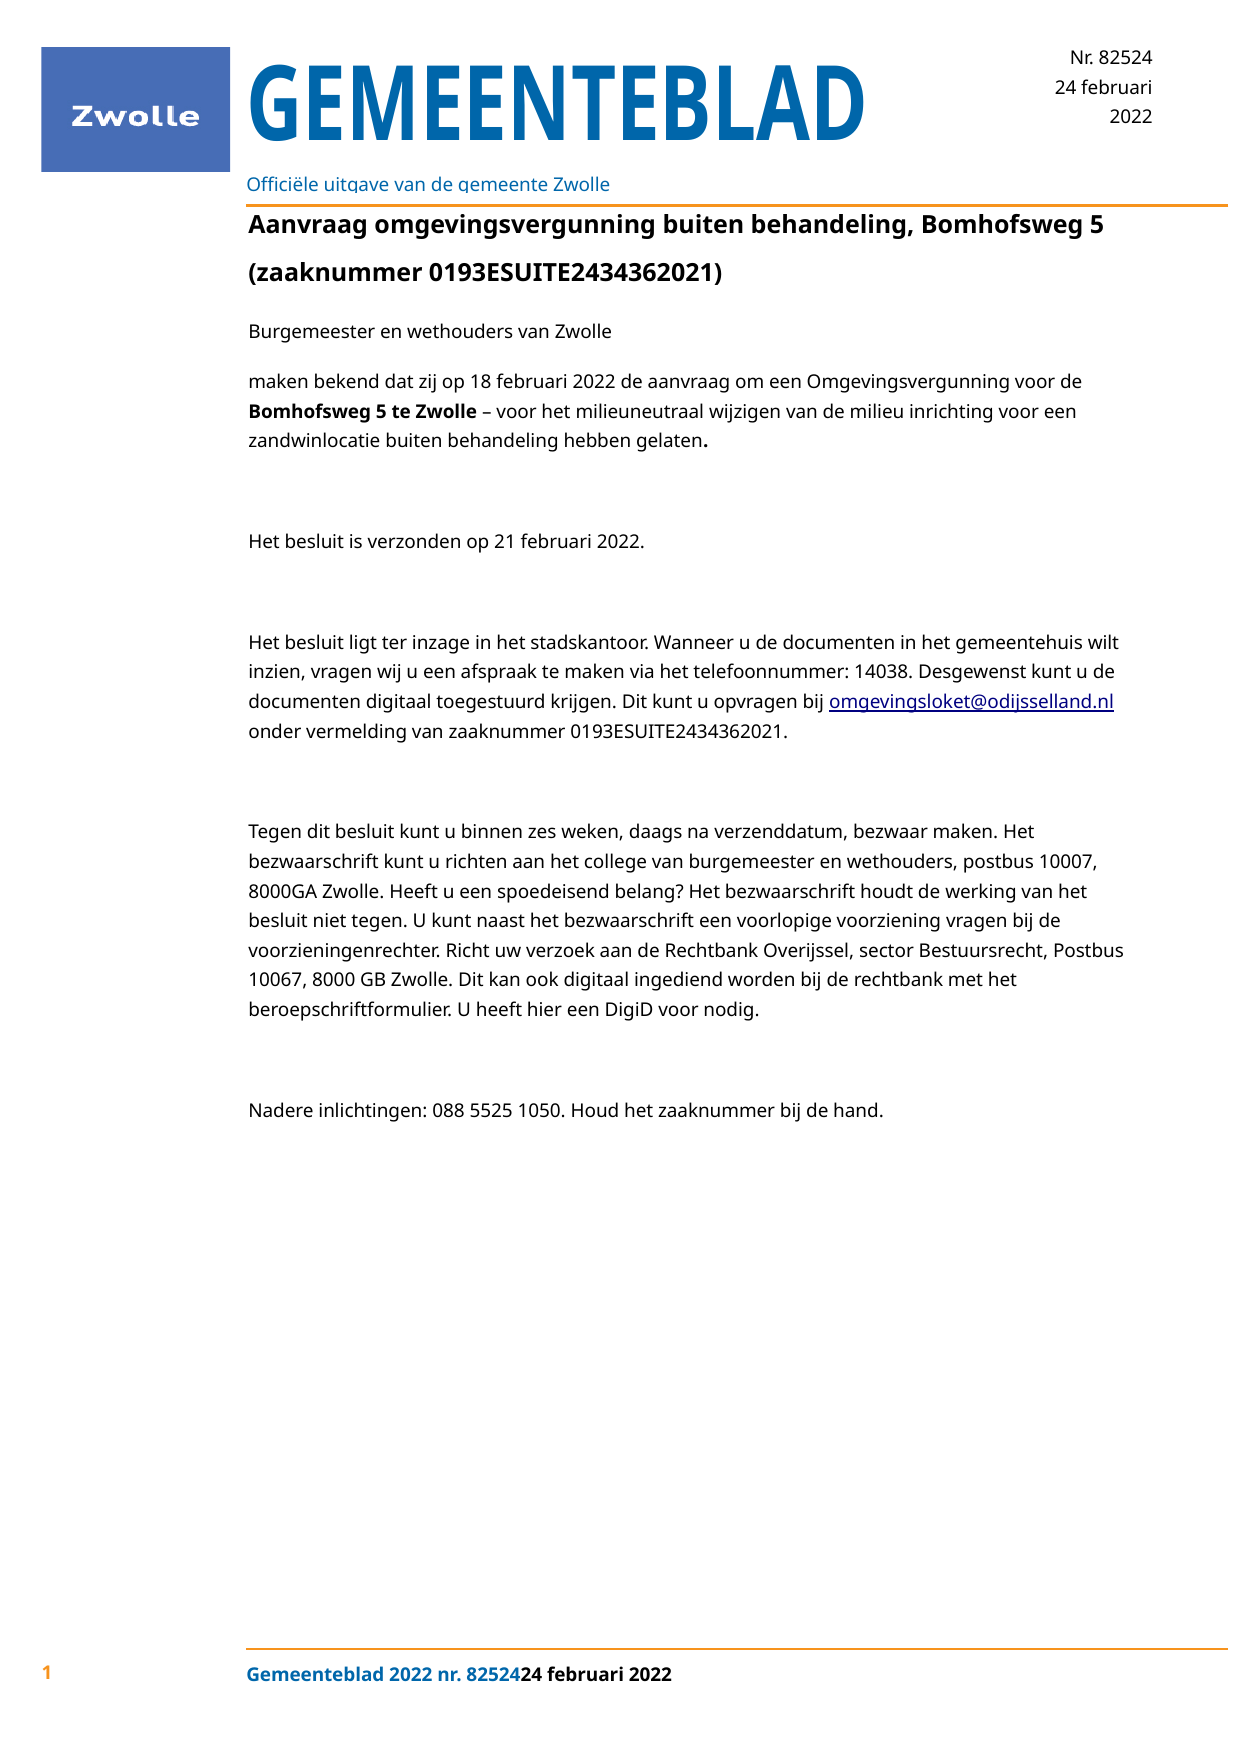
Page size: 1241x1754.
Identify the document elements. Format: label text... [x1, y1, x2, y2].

picture [41, 47, 231, 172]
text Het besluit is verzonden op 21 februari 2022. [248, 528, 1152, 554]
text Burgemeester en wethouders van Zwolle [248, 318, 1152, 344]
text Nadere inlichtingen: 088 5525 1050. Houd het zaaknummer bij de hand. [248, 1097, 1152, 1123]
text maken bekend dat zij op 18 februari 2022 de aanvraag om een Omgevingsvergunning voor de Bomhofsweg 5 te Zwolle – voor het milieuneutraal wijzigen van de milieu inrichting voor een zandwinlocatie buiten behandeling hebben gelaten. [248, 368, 1152, 453]
text Het besluit ligt ter inzage in het stadskantoor. Wanneer u de documenten in het gemeentehuis wilt inzien, vragen wij u een afspraak te maken via het telefoonnummer: 14038. Desgewenst kunt u de documenten digitaal toegestuurd krijgen. Dit kunt u opvragen bij omgevingsloket@odijsselland.nl onder vermelding van zaaknummer 0193ESUITE2434362021. [248, 629, 1152, 744]
text Tegen dit besluit kunt u binnen zes weken, daags na verzenddatum, bezwaar maken. Het bezwaarschrift kunt u richten aan het college van burgemeester en wethouders, postbus 10007, 8000GA Zwolle. Heeft u een spoedeisend belang? Het bezwaarschrift houdt de werking van het besluit niet tegen. U kunt naast het bezwaarschrift een voorlopige voorziening vragen bij de voorzieningenrechter. Richt uw verzoek aan de Rechtbank Overijssel, sector Bestuursrecht, Postbus 10067, 8000 GB Zwolle. Dit kan ook digitaal ingediend worden bij de rechtbank met het beroepschriftformulier. U heeft hier een DigiD voor nodig. [248, 819, 1152, 1022]
text Aanvraag omgevingsvergunning buiten behandeling, Bomhofsweg 5 (zaaknummer 0193ESUITE2434362021) [248, 207, 1152, 288]
